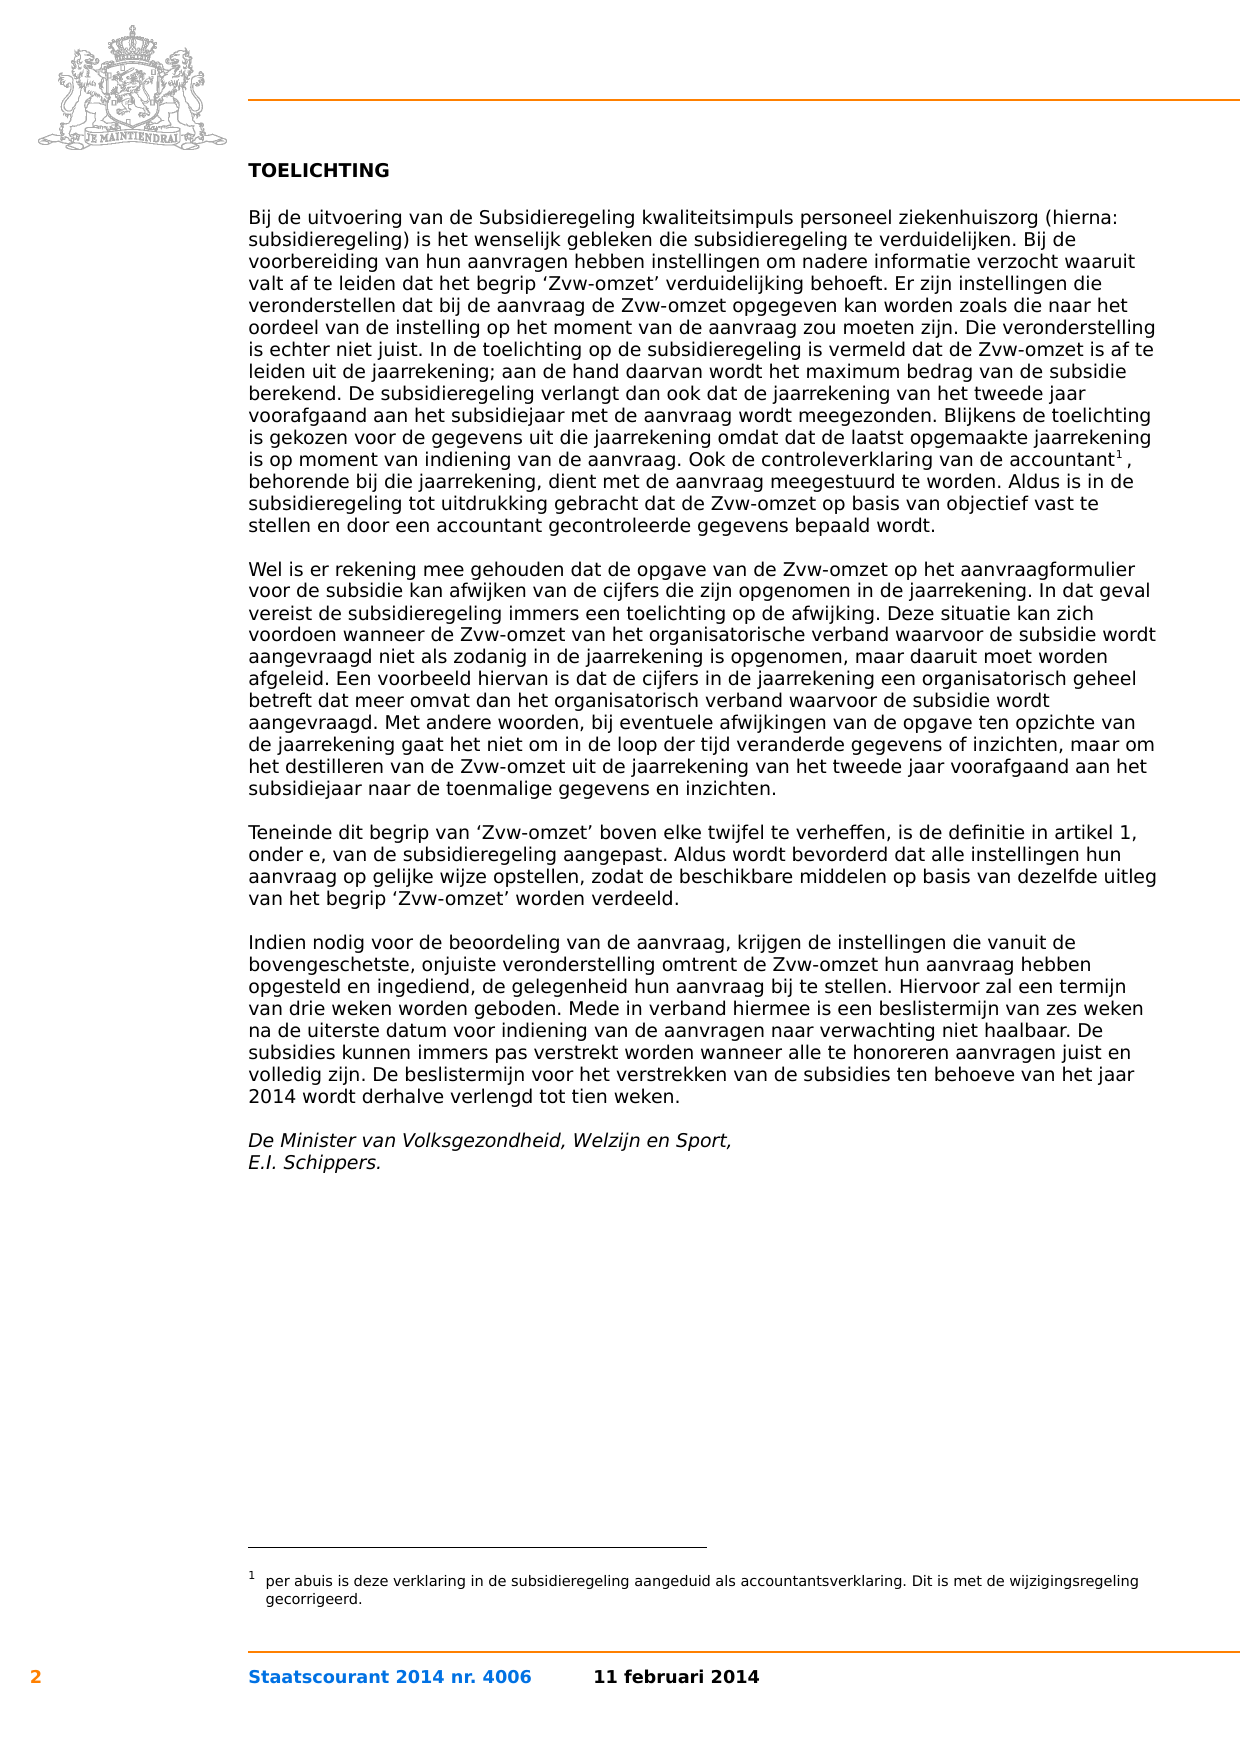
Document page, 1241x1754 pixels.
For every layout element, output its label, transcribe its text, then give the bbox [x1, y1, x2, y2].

text Wel is er rekening mee gehouden dat de opgave van de Zvw-omzet op het aanvraagformulier voor de subsidie kan afwijken van de cijfers die zijn opgenomen in de jaarrekening. In dat geval vereist de subsidieregeling immers een toelichting op de afwijking. Deze situatie kan zich voordoen wanneer de Zvw-omzet van het organisatorische verband waarvoor de subsidie wordt aangevraagd niet als zodanig in de jaarrekening is opgenomen, maar daaruit moet worden afgeleid. Een voorbeeld hiervan is dat de cijfers in de jaarrekening een organisatorisch geheel betreft dat meer omvat dan het organisatorisch verband waarvoor de subsidie wordt aangevraagd. Met andere woorden, bij eventuele afwijkingen van de opgave ten opzichte van de jaarrekening gaat het niet om in de loop der tijd veranderde gegevens of inzichten, maar om het destilleren van de Zvw-omzet uit de jaarrekening van het tweede jaar voorafgaand aan het subsidiejaar naar de toenmalige gegevens en inzichten. [248, 558, 1163, 800]
subtitle TOELICHTING [248, 160, 1163, 182]
text per abuis is deze verklaring in de subsidieregeling aangeduid als accountantsverklaring. Dit is met de wijzigingsregeling gecorrigeerd. [248, 1569, 1163, 1608]
text Teneinde dit begrip van ‘Zvw-omzet’ boven elke twijfel te verheffen, is de definitie in artikel 1, onder e, van de subsidieregeling aangepast. Aldus wordt bevorderd dat alle instellingen hun aanvraag op gelijke wijze opstellen, zodat de beschikbare middelen op basis van dezelfde uitleg van het begrip ‘Zvw-omzet’ worden verdeeld. [248, 822, 1163, 910]
text De Minister van Volksgezondheid, Welzijn en Sport, E.I. Schippers. [248, 1129, 1163, 1173]
picture [38, 25, 227, 150]
text Bij de uitvoering van de Subsidieregeling kwaliteitsimpuls personeel ziekenhuiszorg (hierna: subsidieregeling) is het wenselijk gebleken die subsidieregeling te verduidelijken. Bij de voorbereiding van hun aanvragen hebben instellingen om nadere informatie verzocht waaruit valt af te leiden dat het begrip ‘Zvw-omzet’ verduidelijking behoeft. Er zijn instellingen die veronderstellen dat bij de aanvraag de Zvw-omzet opgegeven kan worden zoals die naar het oordeel van de instelling op het moment van de aanvraag zou moeten zijn. Die veronderstelling is echter niet juist. In de toelichting op de subsidieregeling is vermeld dat de Zvw-omzet is af te leiden uit de jaarrekening; aan de hand daarvan wordt het maximum bedrag van de subsidie berekend. De subsidieregeling verlangt dan ook dat de jaarrekening van het tweede jaar voorafgaand aan het subsidiejaar met de aanvraag wordt meegezonden. Blijkens de toelichting is gekozen voor de gegevens uit die jaarrekening omdat dat de laatst opgemaakte jaarrekening is op moment van indiening van de aanvraag. Ook de controleverklaring van de accountant, behorende bij die jaarrekening, dient met de aanvraag meegestuurd te worden. Aldus is in de subsidieregeling tot uitdrukking gebracht dat de Zvw-omzet op basis van objectief vast te stellen en door een accountant gecontroleerde gegevens bepaald wordt. [248, 207, 1163, 537]
text Indien nodig voor de beoordeling van de aanvraag, krijgen de instellingen die vanuit de bovengeschetste, onjuiste veronderstelling omtrent de Zvw-omzet hun aanvraag hebben opgesteld en ingediend, de gelegenheid hun aanvraag bij te stellen. Hiervoor zal een termijn van drie weken worden geboden. Mede in verband hiermee is een beslistermijn van zes weken na de uiterste datum voor indiening van de aanvragen naar verwachting niet haalbaar. De subsidies kunnen immers pas verstrekt worden wanneer alle te honoreren aanvragen juist en volledig zijn. De beslistermijn voor het verstrekken van de subsidies ten behoeve van het jaar 2014 wordt derhalve verlengd tot tien weken. [248, 932, 1163, 1108]
